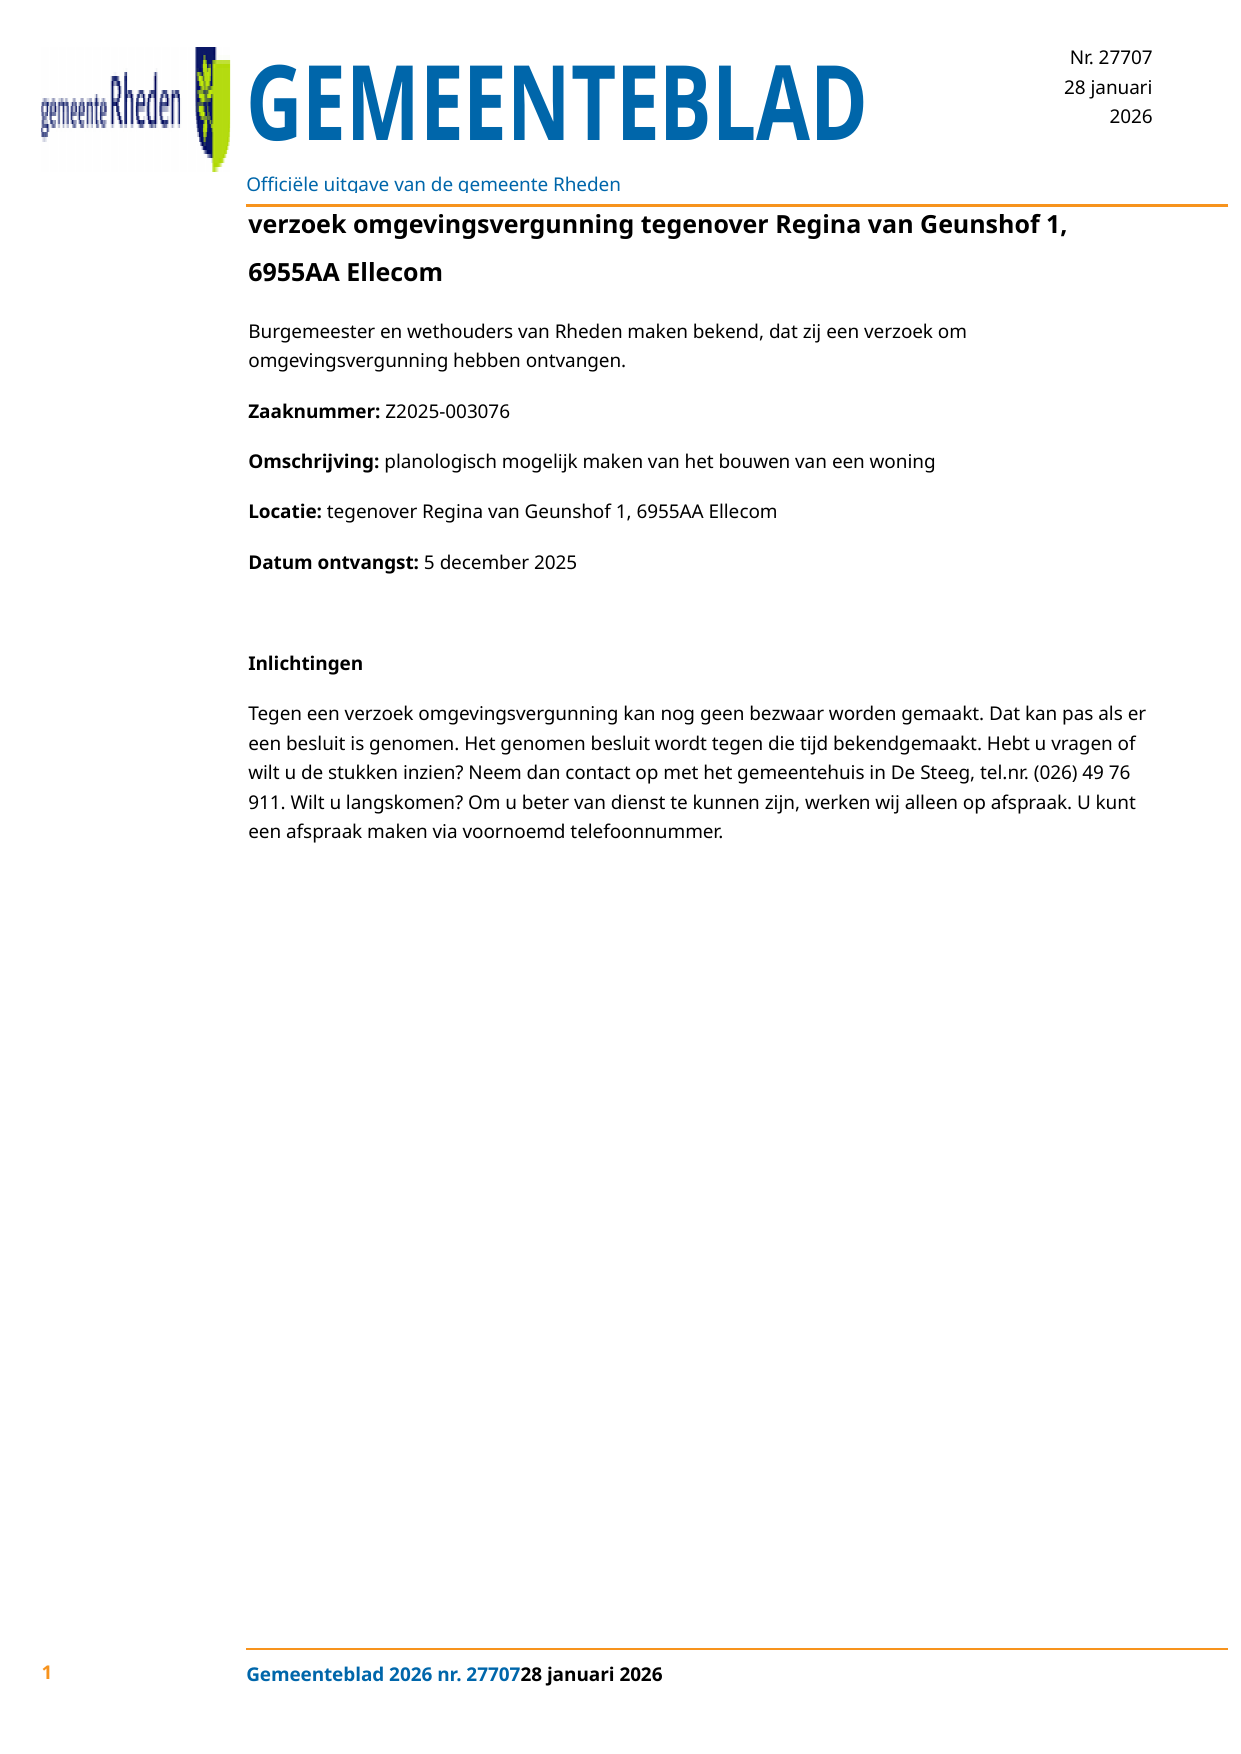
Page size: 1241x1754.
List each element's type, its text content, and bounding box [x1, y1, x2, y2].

text Burgemeester en wethouders van Rheden maken bekend, dat zij een verzoek om omgevingsvergunning hebben ontvangen. [248, 318, 1152, 373]
text Tegen een verzoek omgevingsvergunning kan nog geen bezwaar worden gemaakt. Dat kan pas als er een besluit is genomen. Het genomen besluit wordt tegen die tijd bekendgemaakt. Hebt u vragen of wilt u de stukken inzien? Neem dan contact op met het gemeentehuis in De Steeg, tel.nr. (026) 49 76 911. Wilt u langskomen? Om u beter van dienst te kunnen zijn, werken wij alleen op afspraak. U kunt een afspraak maken via voornoemd telefoonnummer. [248, 700, 1152, 844]
text Inlichtingen [248, 650, 1152, 676]
text Omschrijving: planologisch mogelijk maken van het bouwen van een woning [248, 448, 1152, 474]
text Locatie: tegenover Regina van Geunshof 1, 6955AA Ellecom [248, 499, 1152, 524]
picture [41, 47, 231, 172]
text Zaaknummer: Z2025-003076 [248, 398, 1152, 424]
text verzoek omgevingsvergunning tegenover Regina van Geunshof 1, 6955AA Ellecom [248, 207, 1152, 288]
text Datum ontvangst: 5 december 2025 [248, 549, 1152, 575]
